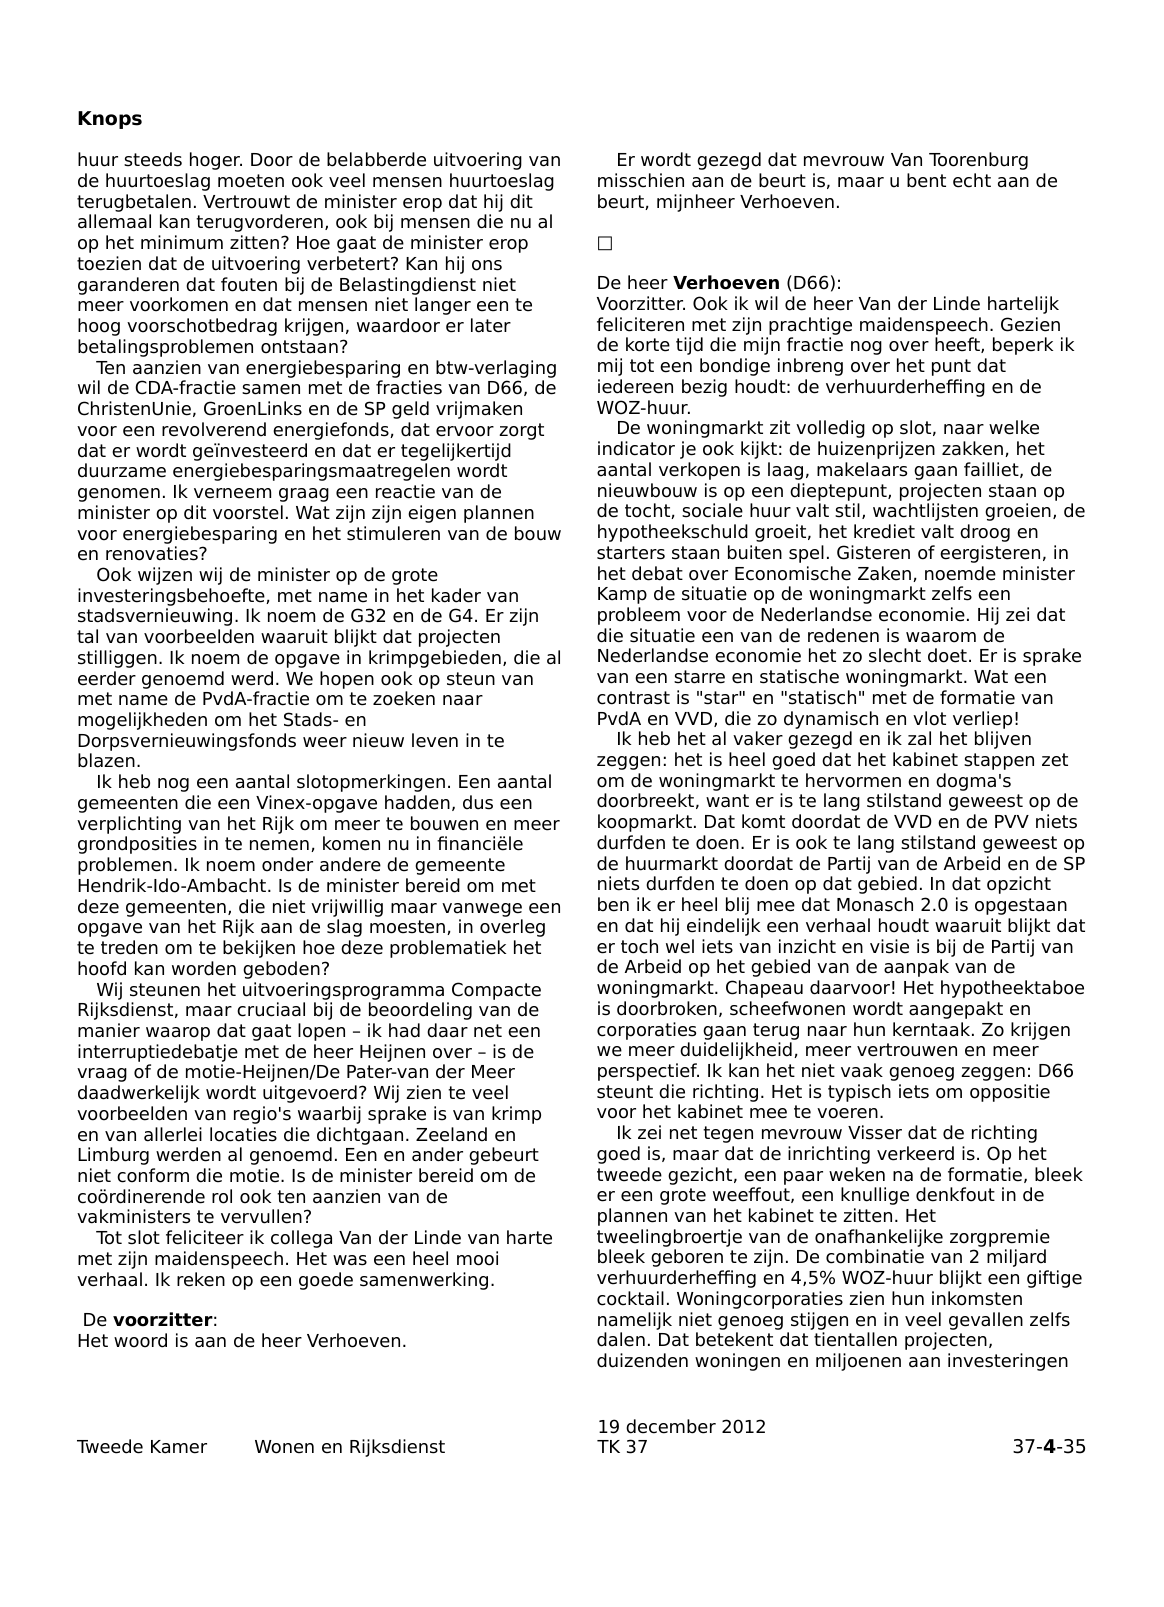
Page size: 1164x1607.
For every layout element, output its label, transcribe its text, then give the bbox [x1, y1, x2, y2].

text Wij steunen het uitvoeringsprogramma Compacte Rijksdienst, maar cruciaal bij de beoordeling van de manier waarop dat gaat lopen – ik had daar net een interruptiedebatje met de heer Heijnen over – is de vraag of de motie-Heijnen/De Pater-van der Meer daadwerkelijk wordt uitgevoerd? Wij zien te veel voorbeelden van regio's waarbij sprake is van krimp en van allerlei locaties die dichtgaan. Zeeland en Limburg werden al genoemd. Een en ander gebeurt niet conform die motie. Is de minister bereid om de coördinerende rol ook ten aanzien van de vakministers te vervullen? [77, 979, 567, 1228]
text De voorzitter: [77, 1310, 567, 1331]
text De heer Verhoeven (D66): [596, 273, 1087, 294]
text huur steeds hoger. Door de belabberde uitvoering van de huurtoeslag moeten ook veel mensen huurtoeslag terugbetalen. Vertrouwt de minister erop dat hij dit allemaal kan terugvorderen, ook bij mensen die nu al op het minimum zitten? Hoe gaat de minister erop toezien dat de uitvoering verbetert? Kan hij ons garanderen dat fouten bij de Belastingdienst niet meer voorkomen en dat mensen niet langer een te hoog voorschotbedrag krijgen, waardoor er later betalingsproblemen ontstaan? [77, 150, 567, 357]
text Tot slot feliciteer ik collega Van der Linde van harte met zijn maidenspeech. Het was een heel mooi verhaal. Ik reken op een goede samenwerking. [77, 1228, 567, 1290]
text □ [596, 232, 1087, 253]
text Ook wijzen wij de minister op de grote investeringsbehoefte, met name in het kader van stadsvernieuwing. Ik noem de G32 en de G4. Er zijn tal van voorbeelden waaruit blijkt dat projecten stilliggen. Ik noem de opgave in krimpgebieden, die al eerder genoemd werd. We hopen ook op steun van met name de PvdA-fractie om te zoeken naar mogelijkheden om het Stads- en Dorpsvernieuwingsfonds weer nieuw leven in te blazen. [77, 565, 567, 772]
text Ten aanzien van energiebesparing en btw-verlaging wil de CDA-fractie samen met de fracties van D66, de ChristenUnie, GroenLinks en de SP geld vrijmaken voor een revolverend energiefonds, dat ervoor zorgt dat er wordt geïnvesteerd en dat er tegelijkertijd duurzame energiebesparingsmaatregelen wordt genomen. Ik verneem graag een reactie van de minister op dit voorstel. Wat zijn zijn eigen plannen voor energiebesparing en het stimuleren van de bouw en renovaties? [77, 357, 567, 565]
text Ik zei net tegen mevrouw Visser dat de richting goed is, maar dat de inrichting verkeerd is. Op het tweede gezicht, een paar weken na de formatie, bleek er een grote weeffout, een knullige denkfout in de plannen van het kabinet te zitten. Het tweelingbroertje van de onafhankelijke zorgpremie bleek geboren te zijn. De combinatie van 2 miljard verhuurderheffing en 4,5% WOZ-huur blijkt een giftige cocktail. Woningcorporaties zien hun inkomsten namelijk niet genoeg stijgen en in veel gevallen zelfs dalen. Dat betekent dat tientallen projecten, duizenden woningen en miljoenen aan investeringen [596, 1123, 1087, 1372]
text Het woord is aan de heer Verhoeven. [77, 1331, 567, 1352]
text Ik heb het al vaker gezegd en ik zal het blijven zeggen: het is heel goed dat het kabinet stappen zet om de woningmarkt te hervormen en dogma's doorbreekt, want er is te lang stilstand geweest op de koopmarkt. Dat komt doordat de VVD en de PVV niets durfden te doen. Er is ook te lang stilstand geweest op de huurmarkt doordat de Partij van de Arbeid en de SP niets durfden te doen op dat gebied. In dat opzicht ben ik er heel blij mee dat Monasch 2.0 is opgestaan en dat hij eindelijk een verhaal houdt waaruit blijkt dat er toch wel iets van inzicht en visie is bij de Partij van de Arbeid op het gebied van de aanpak van de woningmarkt. Chapeau daarvoor! Het hypotheektaboe is doorbroken, scheefwonen wordt aangepakt en corporaties gaan terug naar hun kerntaak. Zo krijgen we meer duidelijkheid, meer vertrouwen en meer perspectief. Ik kan het niet vaak genoeg zeggen: D66 steunt die richting. Het is typisch iets om oppositie voor het kabinet mee te voeren. [596, 729, 1087, 1123]
text Er wordt gezegd dat mevrouw Van Toorenburg misschien aan de beurt is, maar u bent echt aan de beurt, mijnheer Verhoeven. [596, 150, 1087, 212]
text Ik heb nog een aantal slotopmerkingen. Een aantal gemeenten die een Vinex-opgave hadden, dus een verplichting van het Rijk om meer te bouwen en meer grondposities in te nemen, komen nu in financiële problemen. Ik noem onder andere de gemeente Hendrik-Ido-Ambacht. Is de minister bereid om met deze gemeenten, die niet vrijwillig maar vanwege een opgave van het Rijk aan de slag moesten, in overleg te treden om te bekijken hoe deze problematiek het hoofd kan worden geboden? [77, 772, 567, 979]
text De woningmarkt zit volledig op slot, naar welke indicator je ook kijkt: de huizenprijzen zakken, het aantal verkopen is laag, makelaars gaan failliet, de nieuwbouw is op een dieptepunt, projecten staan op de tocht, sociale huur valt stil, wachtlijsten groeien, de hypotheekschuld groeit, het krediet valt droog en starters staan buiten spel. Gisteren of eergisteren, in het debat over Economische Zaken, noemde minister Kamp de situatie op de woningmarkt zelfs een probleem voor de Nederlandse economie. Hij zei dat die situatie een van de redenen is waarom de Nederlandse economie het zo slecht doet. Er is sprake van een starre en statische woningmarkt. Wat een contrast is "star" en "statisch" met de formatie van PvdA en VVD, die zo dynamisch en vlot verliep! [596, 418, 1087, 729]
text Voorzitter. Ook ik wil de heer Van der Linde hartelijk feliciteren met zijn prachtige maidenspeech. Gezien de korte tijd die mijn fractie nog over heeft, beperk ik mij tot een bondige inbreng over het punt dat iedereen bezig houdt: de verhuurderheffing en de WOZ-huur. [596, 294, 1087, 418]
